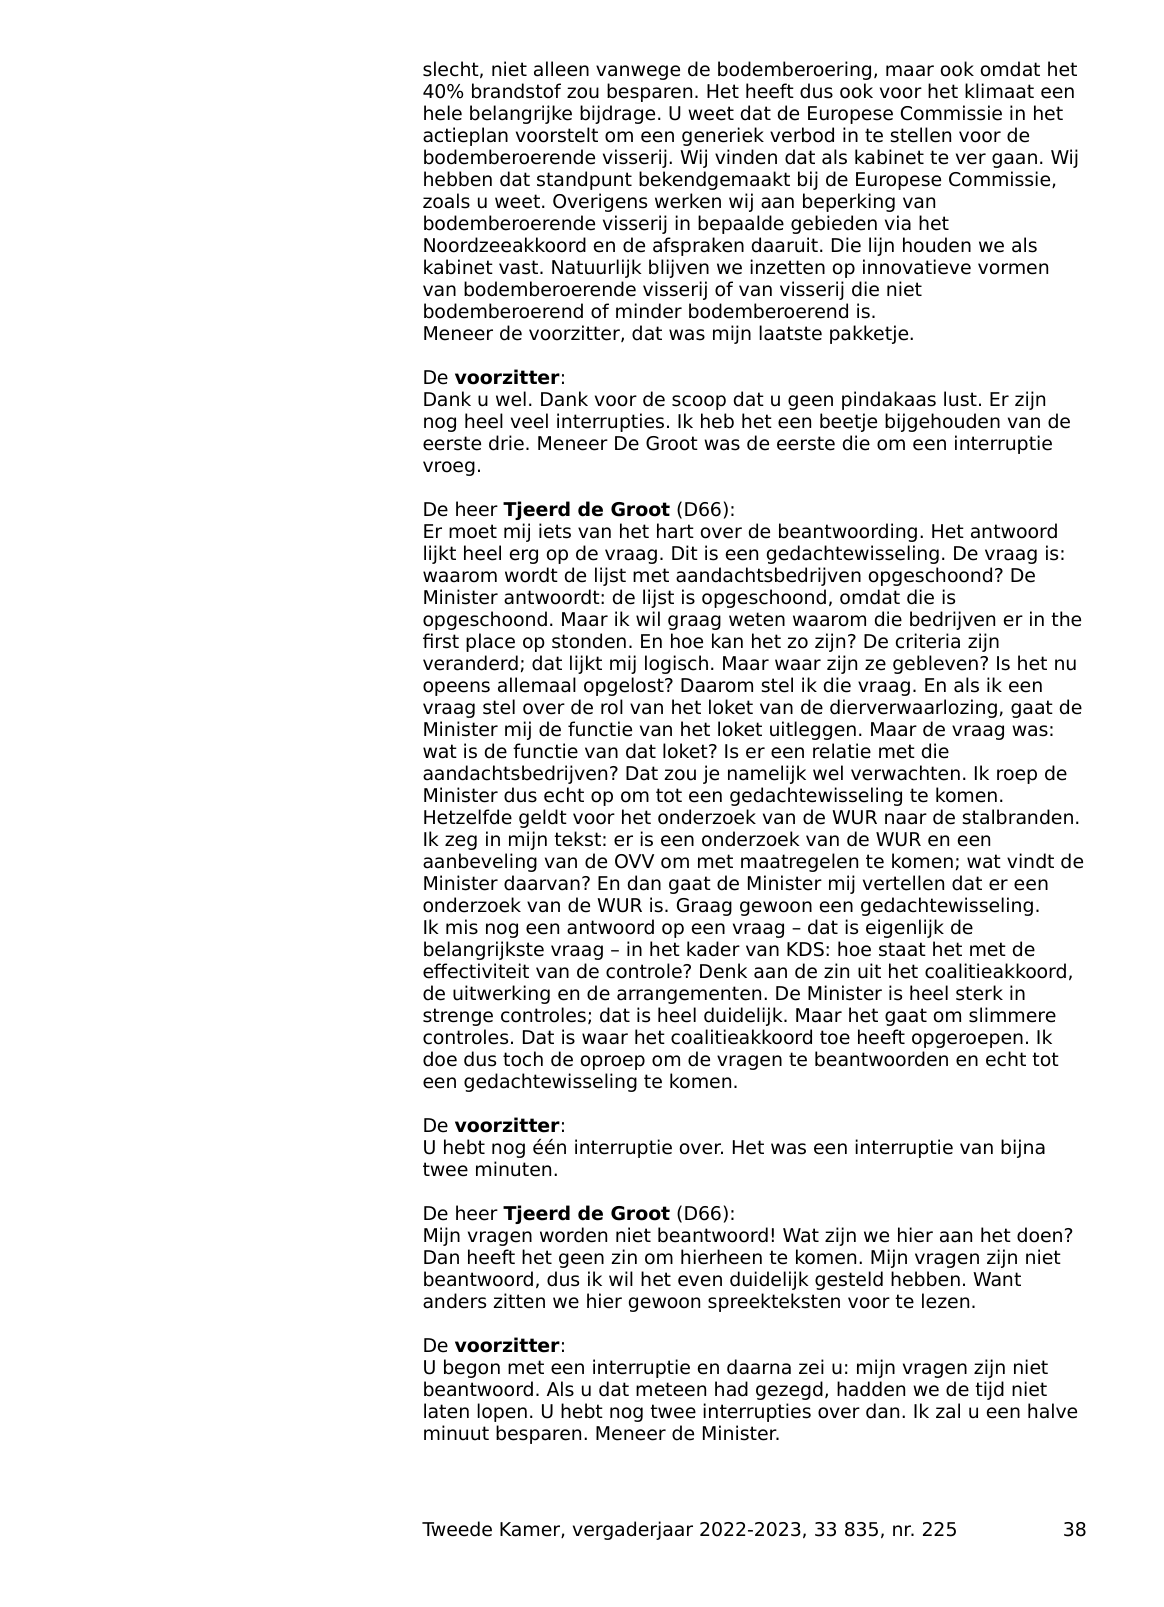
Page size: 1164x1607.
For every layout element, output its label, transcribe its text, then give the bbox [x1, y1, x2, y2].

text Hetzelfde geldt voor het onderzoek van de WUR naar de stalbranden. Ik zeg in mijn tekst: er is een onderzoek van de WUR en een aanbeveling van de OVV om met maatregelen te komen; wat vindt de Minister daarvan? En dan gaat de Minister mij vertellen dat er een onderzoek van de WUR is. Graag gewoon een gedachtewisseling. [422, 807, 1087, 917]
text U begon met een interruptie en daarna zei u: mijn vragen zijn niet beantwoord. Als u dat meteen had gezegd, hadden we de tijd niet laten lopen. U hebt nog twee interrupties over dan. Ik zal u een halve minuut besparen. Meneer de Minister. [422, 1357, 1087, 1445]
text U hebt nog één interruptie over. Het was een interruptie van bijna twee minuten. [422, 1137, 1087, 1181]
text Ik mis nog een antwoord op een vraag – dat is eigenlijk de belangrijkste vraag – in het kader van KDS: hoe staat het met de effectiviteit van de controle? Denk aan de zin uit het coalitieakkoord, de uitwerking en de arrangementen. De Minister is heel sterk in strenge controles; dat is heel duidelijk. Maar het gaat om slimmere controles. Dat is waar het coalitieakkoord toe heeft opgeroepen. Ik doe dus toch de oproep om de vragen te beantwoorden en echt tot een gedachtewisseling te komen. [422, 917, 1087, 1092]
text Dank u wel. Dank voor de scoop dat u geen pindakaas lust. Er zijn nog heel veel interrupties. Ik heb het een beetje bijgehouden van de eerste drie. Meneer De Groot was de eerste die om een interruptie vroeg. [422, 389, 1087, 477]
text De voorzitter: [422, 1335, 1087, 1357]
text De voorzitter: [422, 1115, 1087, 1137]
text De heer Tjeerd de Groot (D66): [422, 499, 1087, 521]
text De heer Tjeerd de Groot (D66): [422, 1203, 1087, 1225]
text De voorzitter: [422, 367, 1087, 389]
text Mijn vragen worden niet beantwoord! Wat zijn we hier aan het doen? Dan heeft het geen zin om hierheen te komen. Mijn vragen zijn niet beantwoord, dus ik wil het even duidelijk gesteld hebben. Want anders zitten we hier gewoon spreekteksten voor te lezen. [422, 1225, 1087, 1313]
text Er moet mij iets van het hart over de beantwoording. Het antwoord lijkt heel erg op de vraag. Dit is een gedachtewisseling. De vraag is: waarom wordt de lijst met aandachtsbedrijven opgeschoond? De Minister antwoordt: de lijst is opgeschoond, omdat die is opgeschoond. Maar ik wil graag weten waarom die bedrijven er in the first place op stonden. En hoe kan het zo zijn? De criteria zijn veranderd; dat lijkt mij logisch. Maar waar zijn ze gebleven? Is het nu opeens allemaal opgelost? Daarom stel ik die vraag. En als ik een vraag stel over de rol van het loket van de dierverwaarlozing, gaat de Minister mij de functie van het loket uitleggen. Maar de vraag was: wat is de functie van dat loket? Is er een relatie met die aandachtsbedrijven? Dat zou je namelijk wel verwachten. Ik roep de Minister dus echt op om tot een gedachtewisseling te komen. [422, 521, 1087, 807]
text slecht, niet alleen vanwege de bodemberoering, maar ook omdat het 40% brandstof zou besparen. Het heeft dus ook voor het klimaat een hele belangrijke bijdrage. U weet dat de Europese Commissie in het actieplan voorstelt om een generiek verbod in te stellen voor de bodemberoerende visserij. Wij vinden dat als kabinet te ver gaan. Wij hebben dat standpunt bekendgemaakt bij de Europese Commissie, zoals u weet. Overigens werken wij aan beperking van bodemberoerende visserij in bepaalde gebieden via het Noordzeeakkoord en de afspraken daaruit. Die lijn houden we als kabinet vast. Natuurlijk blijven we inzetten op innovatieve vormen van bodemberoerende visserij of van visserij die niet bodemberoerend of minder bodemberoerend is. [422, 59, 1087, 323]
text Meneer de voorzitter, dat was mijn laatste pakketje. [422, 323, 1087, 345]
